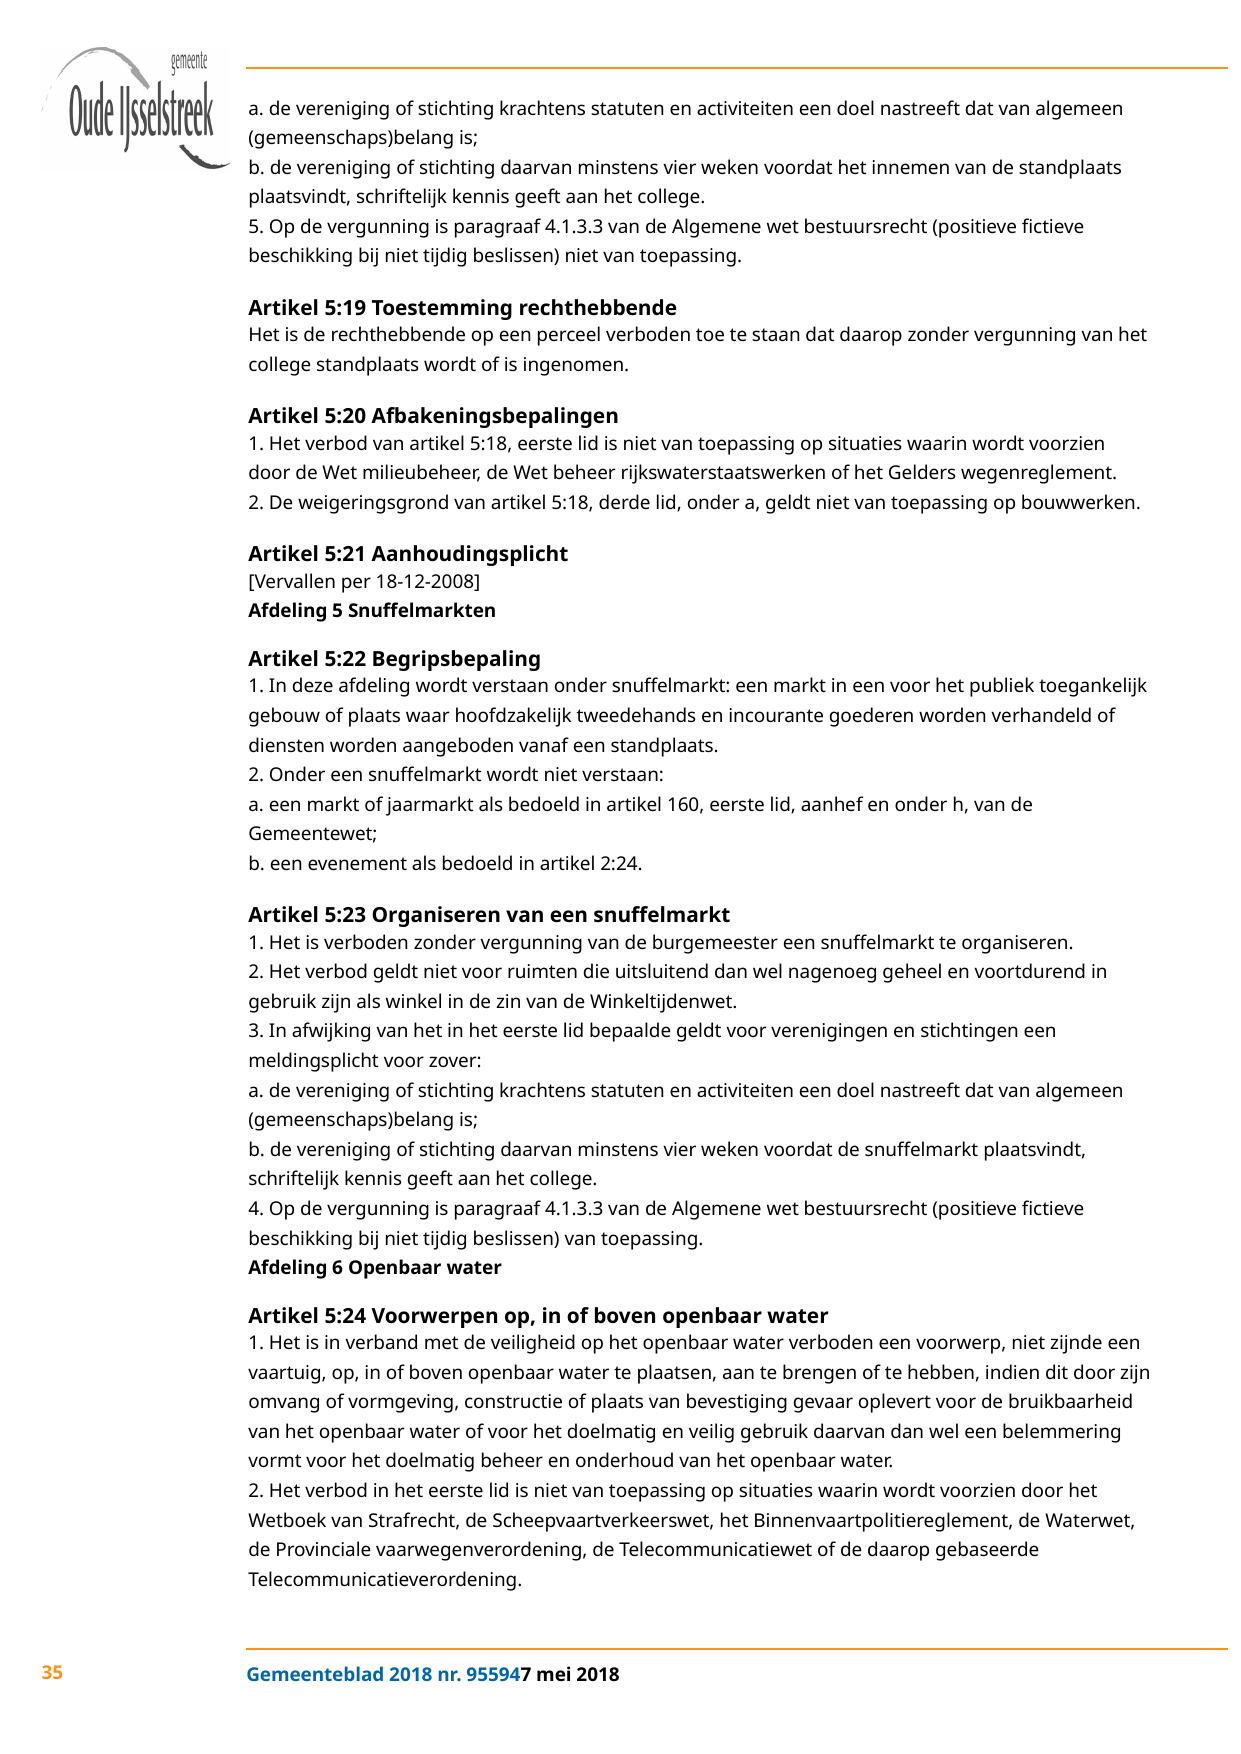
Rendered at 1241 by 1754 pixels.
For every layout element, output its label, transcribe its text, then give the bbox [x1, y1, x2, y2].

text a. de vereniging of stichting krachtens statuten en activiteiten een doel nastreeft dat van algemeen (gemeenschaps)belang is; [248, 1077, 1152, 1132]
text Artikel 5:21 Aanhoudingsplicht [248, 539, 1152, 568]
text b. de vereniging of stichting daarvan minstens vier weken voordat de snuffelmarkt plaatsvindt, schriftelijk kennis geeft aan het college. [248, 1136, 1152, 1191]
text 2. De weigeringsgrond van artikel 5:18, derde lid, onder a, geldt niet van toepassing op bouwwerken. [248, 489, 1152, 515]
text 1. Het is verboden zonder vergunning van de burgemeester een snuffelmarkt te organiseren. [248, 929, 1152, 955]
text a. de vereniging of stichting krachtens statuten en activiteiten een doel nastreeft dat van algemeen (gemeenschaps)belang is; [248, 95, 1152, 150]
text 2. Onder een snuffelmarkt wordt niet verstaan: [248, 761, 1152, 787]
text 5. Op de vergunning is paragraaf 4.1.3.3 van de Algemene wet bestuursrecht (positieve fictieve beschikking bij niet tijdig beslissen) niet van toepassing. [248, 213, 1152, 268]
picture [41, 47, 231, 172]
text 4. Op de vergunning is paragraaf 4.1.3.3 van de Algemene wet bestuursrecht (positieve fictieve beschikking bij niet tijdig beslissen) van toepassing. [248, 1195, 1152, 1251]
text a. een markt of jaarmarkt als bedoeld in artikel 160, eerste lid, aanhef en onder h, van de Gemeentewet; [248, 791, 1152, 846]
text b. een evenement als bedoeld in artikel 2:24. [248, 850, 1152, 876]
text Artikel 5:20 Afbakeningsbepalingen [248, 402, 1152, 430]
text Artikel 5:22 Begripsbepaling [248, 644, 1152, 673]
text [Vervallen per 18-12-2008] [248, 568, 1152, 594]
text 3. In afwijking van het in het eerste lid bepaalde geldt voor verenigingen en stichtingen een meldingsplicht voor zover: [248, 1018, 1152, 1073]
text 2. Het verbod in het eerste lid is niet van toepassing op situaties waarin wordt voorzien door het Wetboek van Strafrecht, de Scheepvaartverkeerswet, het Binnenvaartpolitiereglement, de Waterwet, de Provinciale vaarwegenverordening, de Telecommunicatiewet of de daarop gebaseerde Telecommunicatieverordening. [248, 1477, 1152, 1592]
text b. de vereniging of stichting daarvan minstens vier weken voordat het innemen van de standplaats plaatsvindt, schriftelijk kennis geeft aan het college. [248, 154, 1152, 209]
text Het is de rechthebbende op een perceel verboden toe te staan dat daarop zonder vergunning van het college standplaats wordt of is ingenomen. [248, 322, 1152, 377]
text 1. Het is in verband met de veiligheid op het openbaar water verboden een voorwerp, niet zijnde een vaartuig, op, in of boven openbaar water te plaatsen, aan te brengen of te hebben, indien dit door zijn omvang of vormgeving, constructie of plaats van bevestiging gevaar oplevert voor de bruikbaarheid van het openbaar water of voor het doelmatig en veilig gebruik daarvan dan wel een belemmering vormt voor het doelmatig beheer en onderhoud van het openbaar water. [248, 1329, 1152, 1473]
text Artikel 5:23 Organiseren van een snuffelmarkt [248, 901, 1152, 929]
text 2. Het verbod geldt niet voor ruimten die uitsluitend dan wel nagenoeg geheel en voortdurend in gebruik zijn als winkel in de zin van de Winkeltijdenwet. [248, 958, 1152, 1014]
text Artikel 5:19 Toestemming rechthebbende [248, 293, 1152, 322]
text Artikel 5:24 Voorwerpen op, in of boven openbaar water [248, 1301, 1152, 1329]
text Afdeling 5 Snuffelmarkten [248, 598, 1152, 623]
text 1. In deze afdeling wordt verstaan onder snuffelmarkt: een markt in een voor het publiek toegankelijk gebouw of plaats waar hoofdzakelijk tweedehands en incourante goederen worden verhandeld of diensten worden aangeboden vanaf een standplaats. [248, 673, 1152, 757]
text Afdeling 6 Openbaar water [248, 1254, 1152, 1280]
text 1. Het verbod van artikel 5:18, eerste lid is niet van toepassing op situaties waarin wordt voorzien door de Wet milieubeheer, de Wet beheer rijkswaterstaatswerken of het Gelders wegenreglement. [248, 430, 1152, 485]
